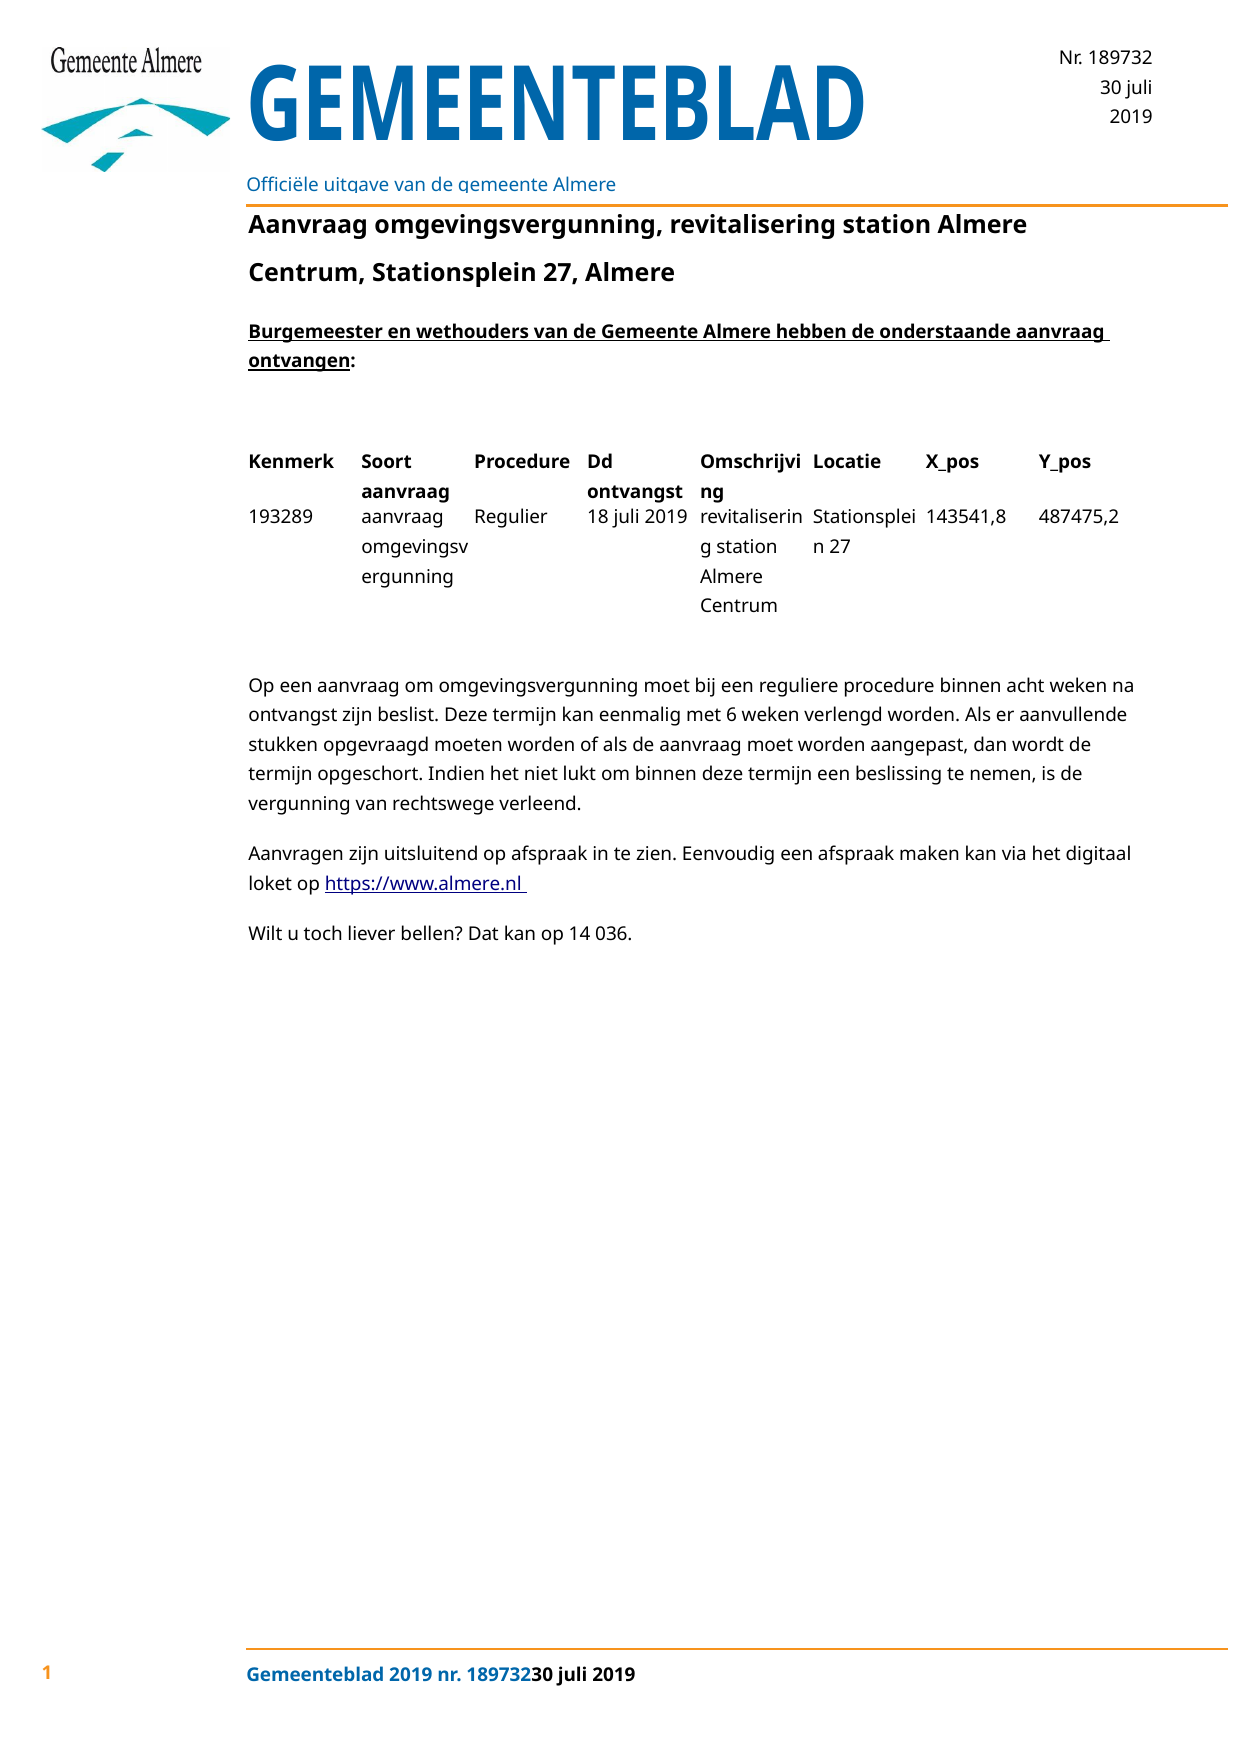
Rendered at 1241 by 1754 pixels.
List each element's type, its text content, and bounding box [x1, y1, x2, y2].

text Op een aanvraag om omgevingsvergunning moet bij een reguliere procedure binnen acht weken na ontvangst zijn beslist. Deze termijn kan eenmalig met 6 weken verlengd worden. Als er aanvullende stukken opgevraagd moeten worden of als de aanvraag moet worden aangepast, dan wordt de termijn opgeschort. Indien het niet lukt om binnen deze termijn een beslissing te nemen, is de vergunning van rechtswege verleend. [248, 672, 1152, 816]
text Aanvragen zijn uitsluitend op afspraak in te zien. Eenvoudig een afspraak maken kan via het digitaal loket op https://www.almere.nl [248, 841, 1152, 896]
table_header X_pos [926, 449, 1038, 504]
table_cell 487475,2 [1039, 504, 1152, 618]
table_cell 143541,8 [926, 504, 1038, 618]
text Wilt u toch liever bellen? Dat kan op 14 036. [248, 921, 1152, 946]
table_cell Regulier [474, 504, 587, 618]
table_header Procedure [474, 449, 587, 504]
table_header Kenmerk [248, 449, 361, 504]
table_header Omschrijving [700, 449, 813, 504]
table_header Soort aanvraag [361, 449, 474, 504]
table_header Dd ontvangst [587, 449, 700, 504]
table_cell 18 juli 2019 [587, 504, 700, 618]
table_cell Stationsplein 27 [813, 504, 926, 618]
text Aanvraag omgevingsvergunning, revitalisering station Almere Centrum, Stationsplein 27, Almere [248, 207, 1152, 288]
table_header Y_pos [1039, 449, 1152, 504]
picture [41, 47, 231, 172]
text Burgemeester en wethouders van de Gemeente Almere hebben de onderstaande aanvraag ontvangen: [248, 318, 1152, 373]
table_cell revitalisering station Almere Centrum [700, 504, 813, 618]
table_cell 193289 [248, 504, 361, 618]
table_header Locatie [813, 449, 926, 504]
table_cell aanvraag omgevingsvergunning [361, 504, 474, 618]
